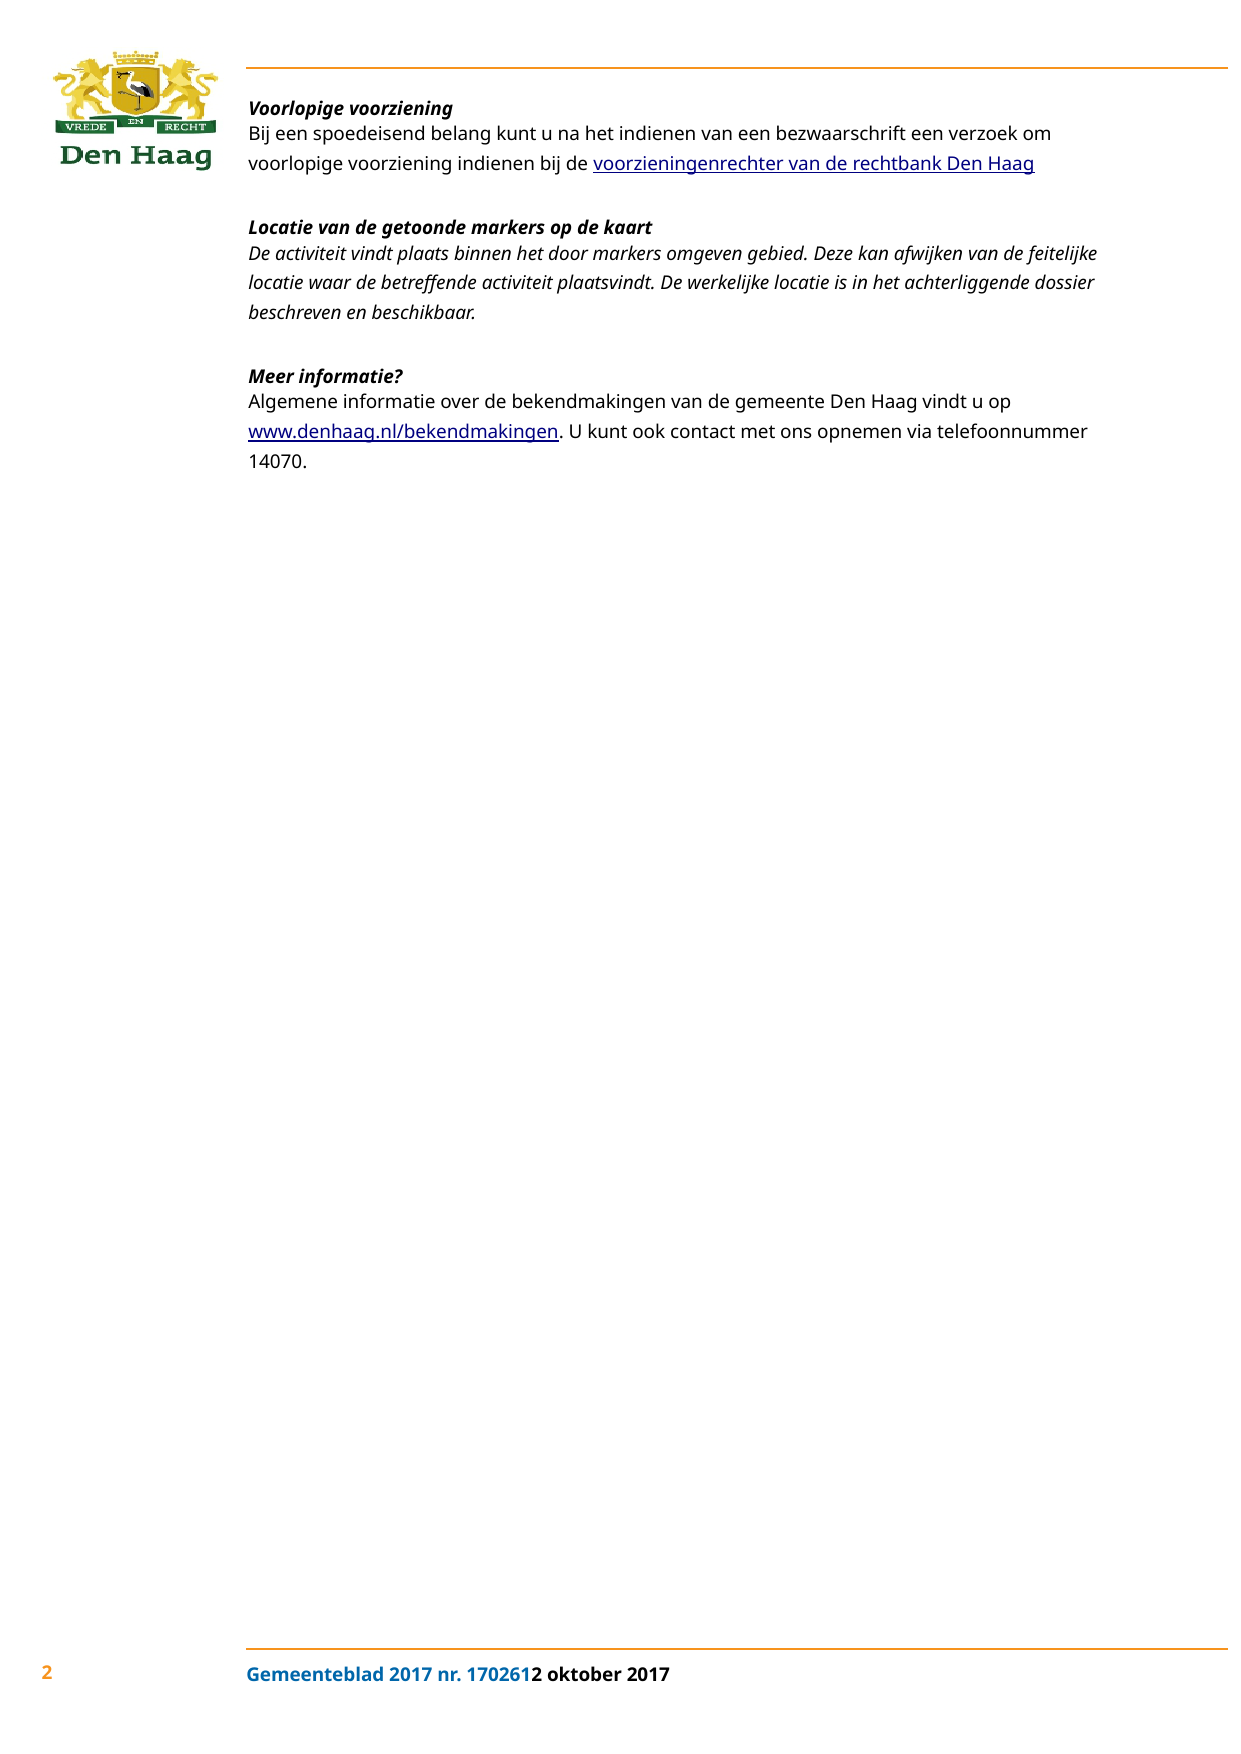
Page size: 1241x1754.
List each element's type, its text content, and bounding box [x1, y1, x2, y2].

text Bij een spoedeisend belang kunt u na het indienen van een bezwaarschrift een verzoek om voorlopige voorziening indienen bij de voorzieningenrechter van de rechtbank Den Haag [248, 121, 1152, 176]
text De activiteit vindt plaats binnen het door markers omgeven gebied. Deze kan afwijken van de feitelijke locatie waar de betreffende activiteit plaatsvindt. De werkelijke locatie is in het achterliggende dossier beschreven en beschikbaar. [248, 240, 1152, 325]
text Voorlopige voorziening [248, 95, 1152, 121]
text Algemene informatie over de bekendmakingen van de gemeente Den Haag vindt u op www.denhaag.nl/bekendmakingen. U kunt ook contact met ons opnemen via telefoonnummer 14070. [248, 389, 1152, 473]
text Meer informatie? [248, 363, 1152, 389]
picture [41, 47, 231, 172]
text Locatie van de getoonde markers op de kaart [248, 214, 1152, 240]
